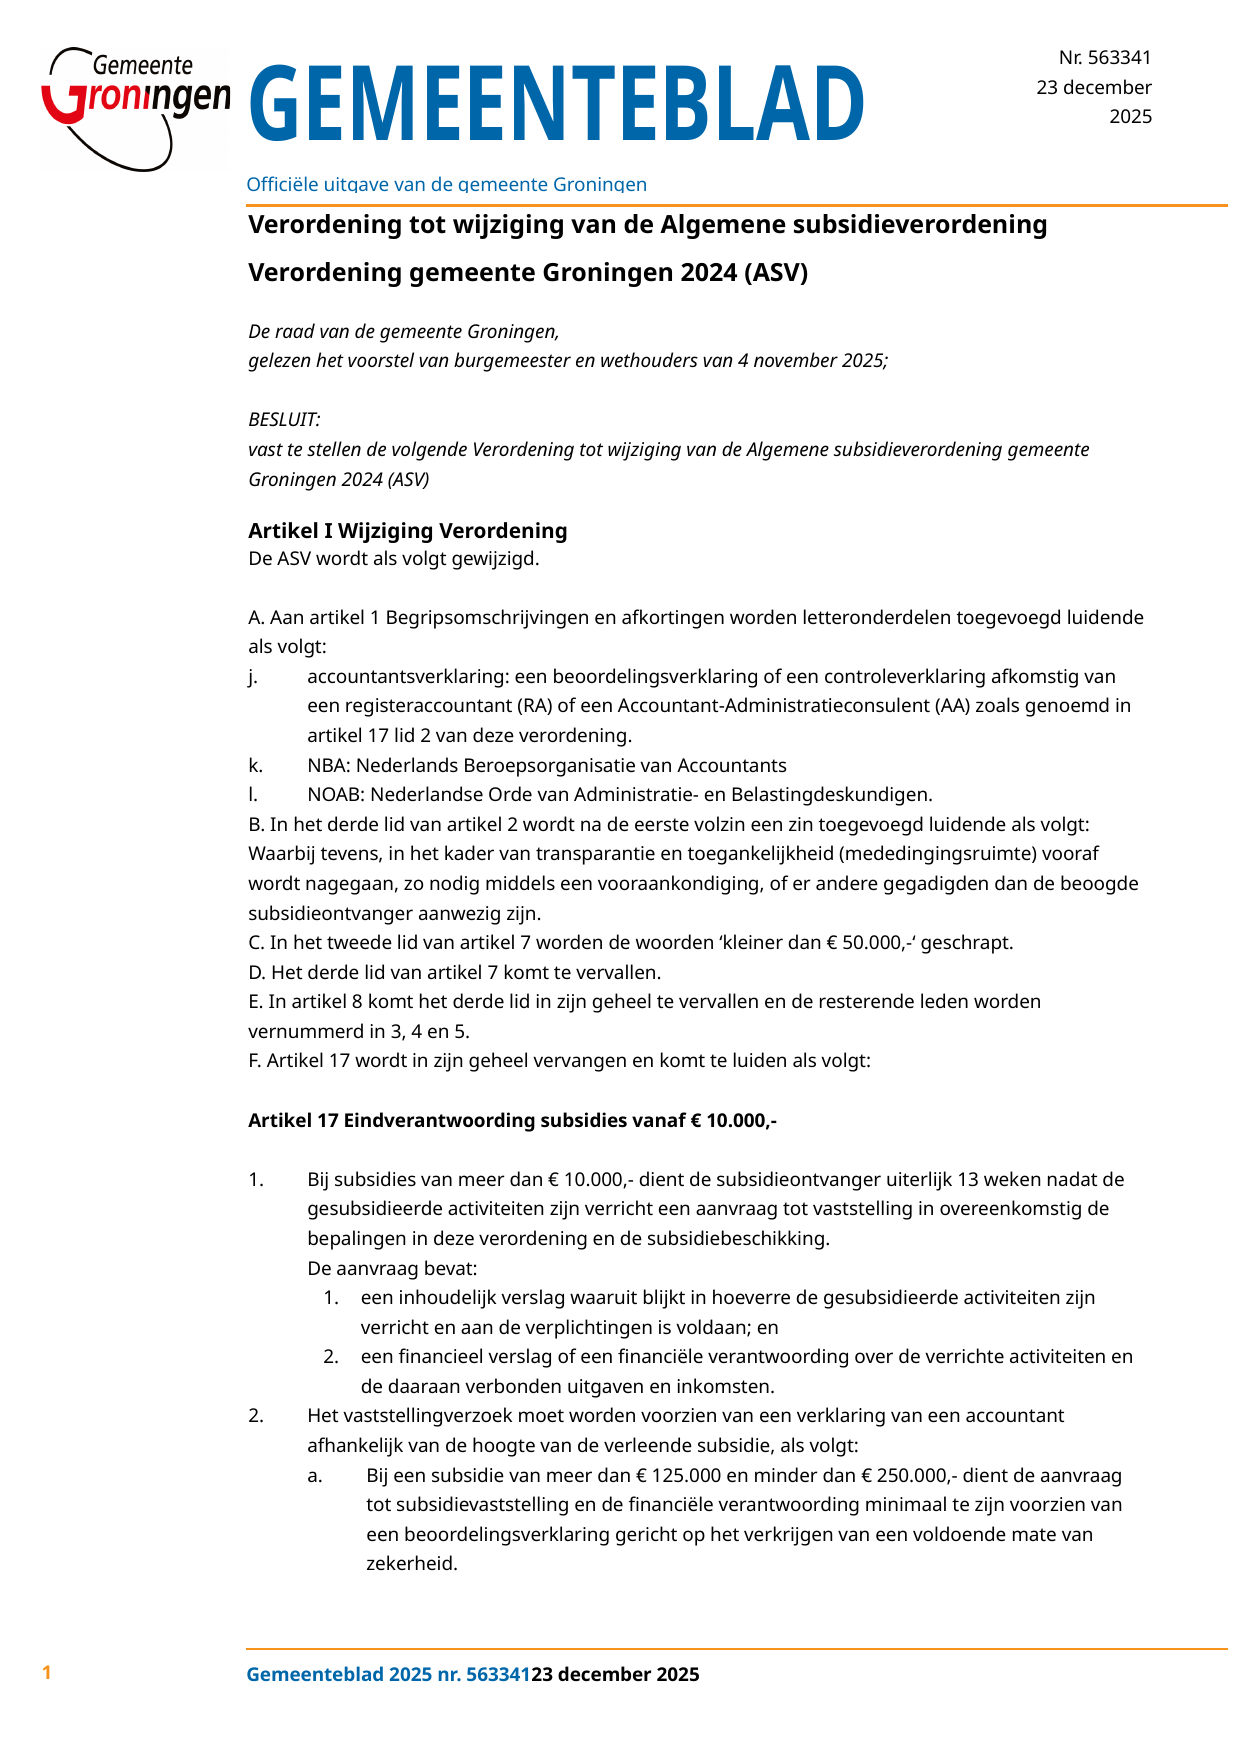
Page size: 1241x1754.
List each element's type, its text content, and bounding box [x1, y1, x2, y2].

text F. Artikel 17 wordt in zijn geheel vervangen en komt te luiden als volgt: [248, 1048, 1152, 1073]
list een financieel verslag of een financiële verantwoording over de verrichte activiteiten en de daaraan verbonden uitgaven en inkomsten. [323, 1343, 1152, 1399]
list een inhoudelijk verslag waaruit blijkt in hoeverre de gesubsidieerde activiteiten zijn verricht en aan de verplichtingen is voldaan; en [323, 1284, 1152, 1339]
text BESLUIT: [248, 407, 1152, 432]
text B. In het derde lid van artikel 2 wordt na de eerste volzin een zin toegevoegd luidende als volgt: Waarbij tevens, in het kader van transparantie en toegankelijkheid (mededingingsruimte) vooraf wordt nagegaan, zo nodig middels een vooraankondiging, of er andere gegadigden dan de beoogde subsidieontvanger aanwezig zijn. [248, 811, 1152, 925]
list Bij subsidies van meer dan € 10.000,- dient de subsidieontvanger uiterlijk 13 weken nadat de gesubsidieerde activiteiten zijn verricht een aanvraag tot vaststelling in overeenkomstig de bepalingen in deze verordening en de subsidiebeschikking. [248, 1166, 1152, 1251]
list De aanvraag bevat: [248, 1255, 1152, 1280]
text De raad van de gemeente Groningen, [248, 318, 1152, 344]
picture [41, 47, 231, 172]
text Verordening tot wijziging van de Algemene subsidieverordening Verordening gemeente Groningen 2024 (ASV) [248, 207, 1152, 288]
text A. Aan artikel 1 Begripsomschrijvingen en afkortingen worden letteronderdelen toegevoegd luidende als volgt: [248, 604, 1152, 659]
text E. In artikel 8 komt het derde lid in zijn geheel te vervallen en de resterende leden worden vernummerd in 3, 4 en 5. [248, 988, 1152, 1044]
list accountantsverklaring: een beoordelingsverklaring of een controleverklaring afkomstig van een registeraccountant (RA) of een Accountant-Administratieconsulent (AA) zoals genoemd in artikel 17 lid 2 van deze verordening. [248, 663, 1152, 748]
list NOAB: Nederlandse Orde van Administratie- en Belastingdeskundigen. [248, 781, 1152, 807]
text Artikel 17 Eindverantwoording subsidies vanaf € 10.000,- [248, 1107, 1152, 1132]
text vast te stellen de volgende Verordening tot wijziging van de Algemene subsidieverordening gemeente Groningen 2024 (ASV) [248, 436, 1152, 492]
text gelezen het voorstel van burgemeester en wethouders van 4 november 2025; [248, 347, 1152, 373]
text D. Het derde lid van artikel 7 komt te vervallen. [248, 959, 1152, 984]
list Het vaststellingverzoek moet worden voorzien van een verklaring van een accountant afhankelijk van de hoogte van de verleende subsidie, als volgt: [248, 1403, 1152, 1458]
list NBA: Nederlands Beroepsorganisatie van Accountants [248, 752, 1152, 777]
text Artikel I Wijziging Verordening [248, 516, 1152, 545]
text C. In het tweede lid van artikel 7 worden de woorden ‘kleiner dan € 50.000,-‘ geschrapt. [248, 929, 1152, 955]
list Bij een subsidie van meer dan € 125.000 en minder dan € 250.000,- dient de aanvraag tot subsidievaststelling en de financiële verantwoording minimaal te zijn voorzien van een beoordelingsverklaring gericht op het verkrijgen van een voldoende mate van zekerheid. [307, 1462, 1152, 1576]
text De ASV wordt als volgt gewijzigd. [248, 545, 1152, 570]
